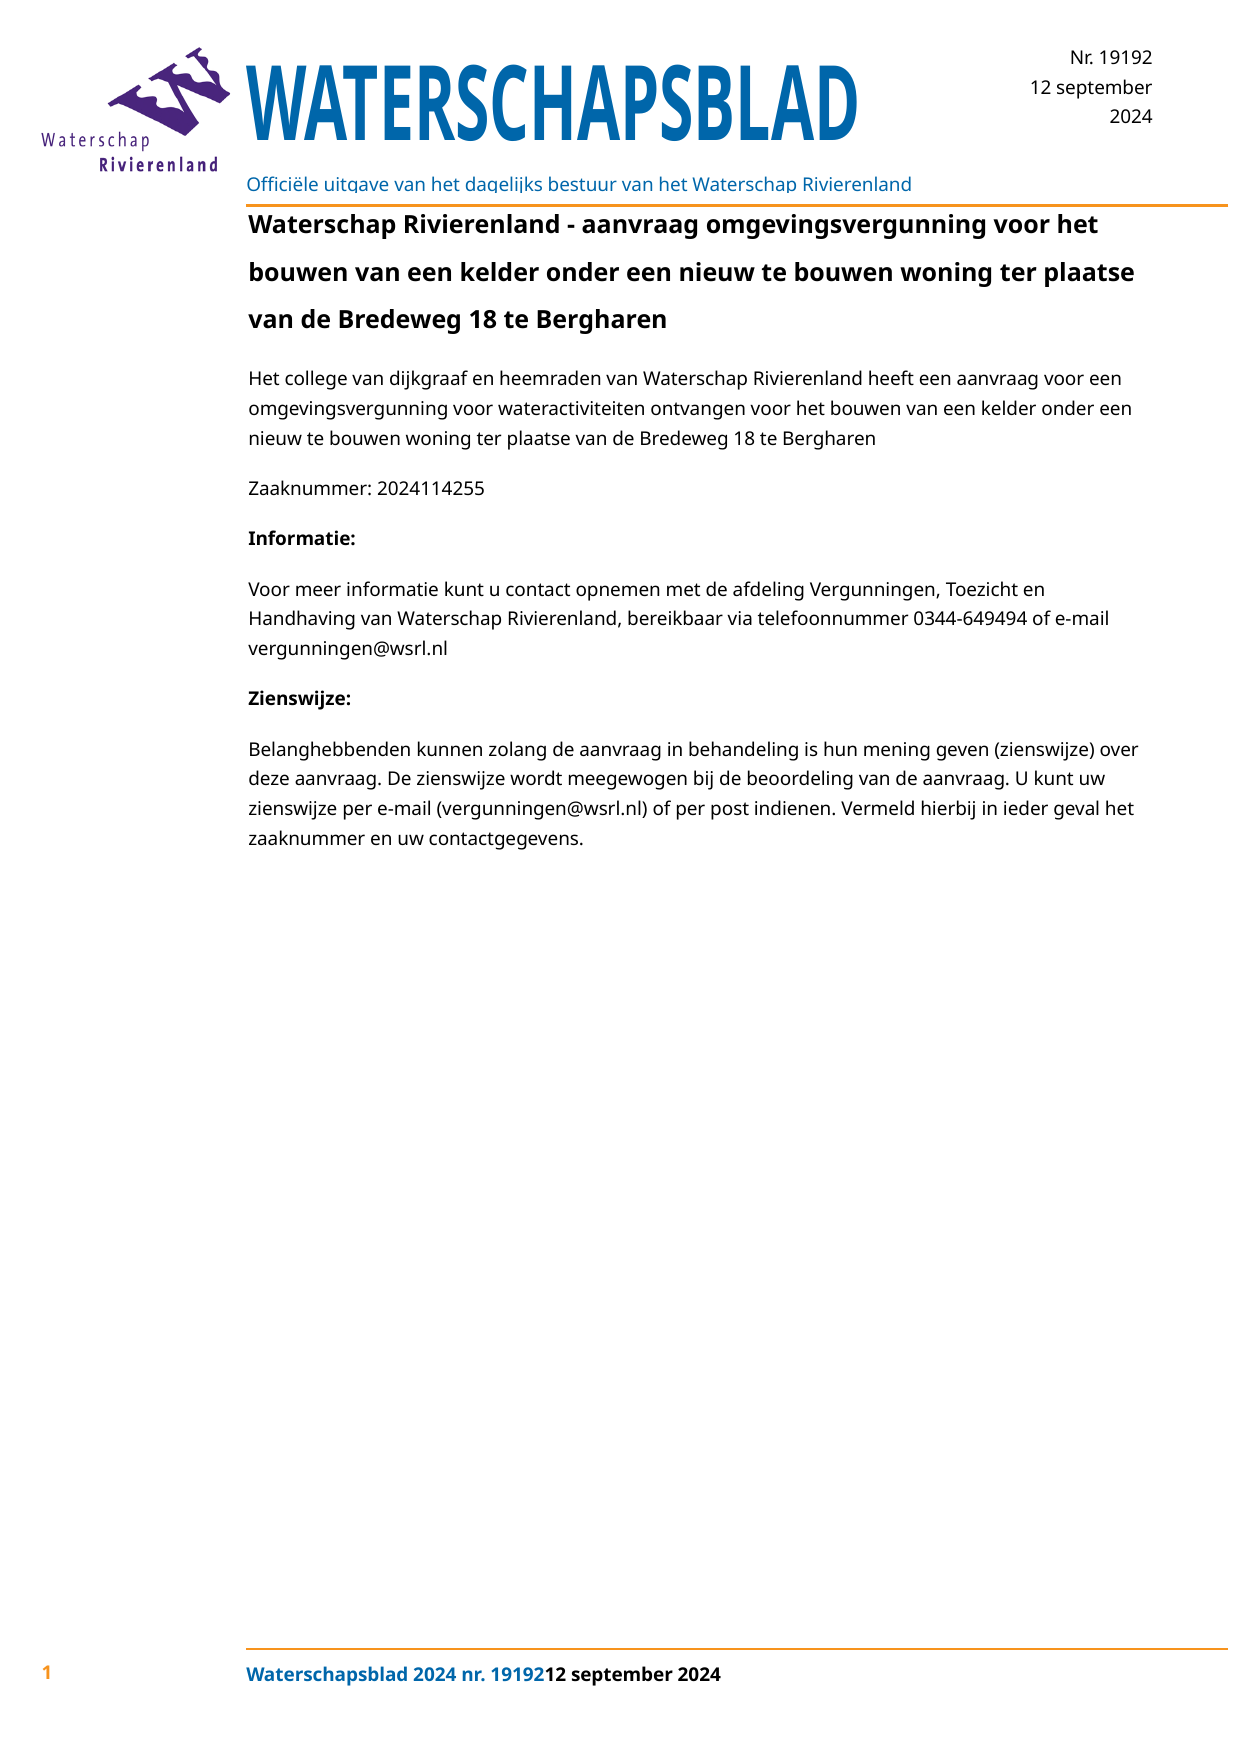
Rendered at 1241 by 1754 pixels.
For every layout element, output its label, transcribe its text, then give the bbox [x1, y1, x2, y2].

text Informatie: [248, 526, 1152, 551]
text Belanghebbenden kunnen zolang de aanvraag in behandeling is hun mening geven (zienswijze) over deze aanvraag. De zienswijze wordt meegewogen bij de beoordeling van de aanvraag. U kunt uw zienswijze per e-mail (vergunningen@wsrl.nl) of per post indienen. Vermeld hierbij in ieder geval het zaaknummer en uw contactgegevens. [248, 736, 1152, 850]
picture [41, 47, 231, 172]
text Voor meer informatie kunt u contact opnemen met de afdeling Vergunningen, Toezicht en Handhaving van Waterschap Rivierenland, bereikbaar via telefoonnummer 0344-649494 of e-mail vergunningen@wsrl.nl [248, 576, 1152, 661]
text Zaaknummer: 2024114255 [248, 475, 1152, 501]
text Waterschap Rivierenland - aanvraag omgevingsvergunning voor het bouwen van een kelder onder een nieuw te bouwen woning ter plaatse van de Bredeweg 18 te Bergharen [248, 207, 1152, 336]
text Zienswijze: [248, 686, 1152, 711]
text Het college van dijkgraaf en heemraden van Waterschap Rivierenland heeft een aanvraag voor een omgevingsvergunning voor wateractiviteiten ontvangen voor het bouwen van een kelder onder een nieuw te bouwen woning ter plaatse van de Bredeweg 18 te Bergharen [248, 366, 1152, 450]
